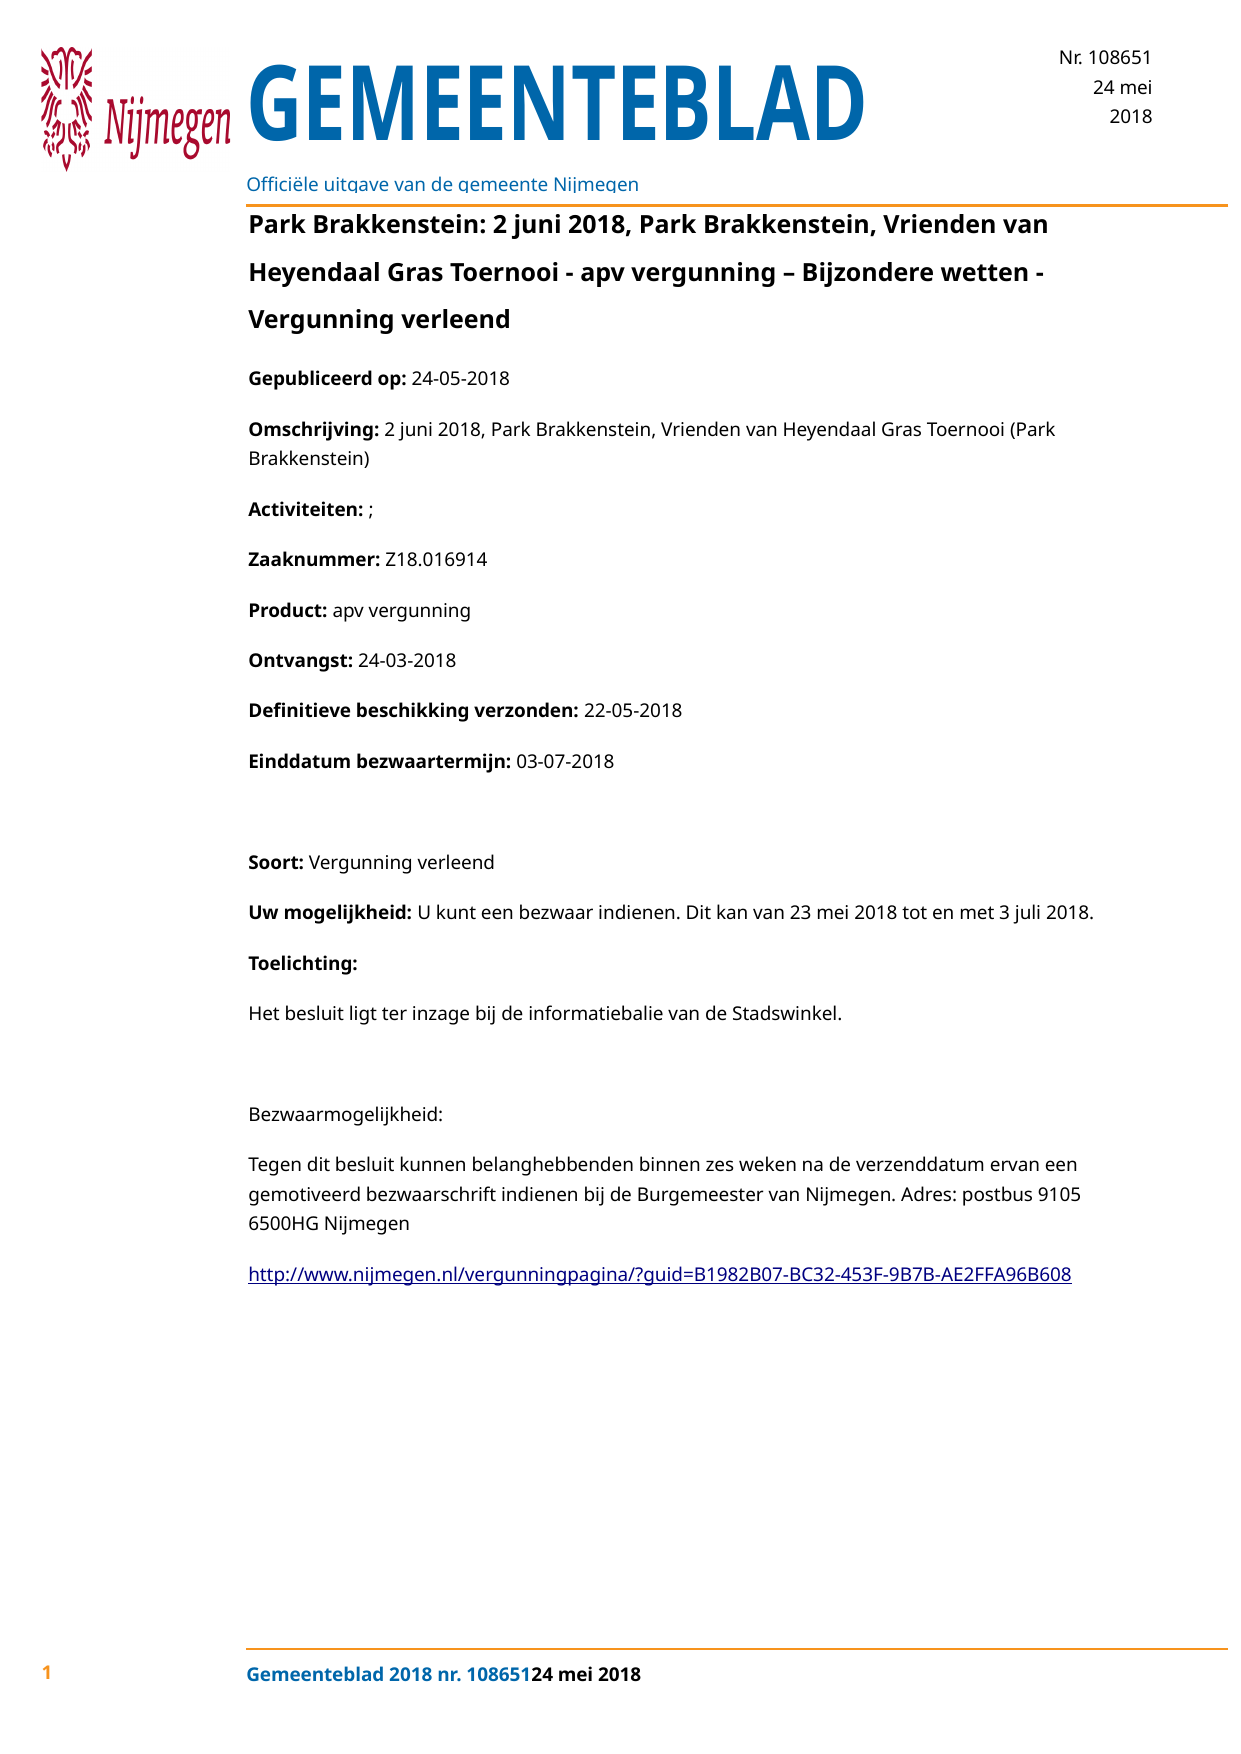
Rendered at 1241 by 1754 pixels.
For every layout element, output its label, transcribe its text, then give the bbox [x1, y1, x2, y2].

text Gepubliceerd op: 24-05-2018 [248, 366, 1152, 391]
text Soort: Vergunning verleend [248, 849, 1152, 874]
text Omschrijving: 2 juni 2018, Park Brakkenstein, Vrienden van Heyendaal Gras Toernooi (Park Brakkenstein) [248, 416, 1152, 471]
text Einddatum bezwaartermijn: 03-07-2018 [248, 748, 1152, 774]
text Toelichting: [248, 950, 1152, 975]
text Park Brakkenstein: 2 juni 2018, Park Brakkenstein, Vrienden van Heyendaal Gras Toernooi - apv vergunning – Bijzondere wetten - Vergunning verleend [248, 207, 1152, 336]
text Ontvangst: 24-03-2018 [248, 647, 1152, 673]
text Het besluit ligt ter inzage bij de informatiebalie van de Stadswinkel. [248, 1000, 1152, 1026]
picture [41, 47, 231, 172]
text Tegen dit besluit kunnen belanghebbenden binnen zes weken na de verzenddatum ervan een gemotiveerd bezwaarschrift indienen bij de Burgemeester van Nijmegen. Adres: postbus 9105 6500HG Nijmegen [248, 1151, 1152, 1236]
text Activiteiten: ; [248, 496, 1152, 522]
text Bezwaarmogelijkheid: [248, 1101, 1152, 1127]
text http://www.nijmegen.nl/vergunningpagina/?guid=B1982B07-BC32-453F-9B7B-AE2FFA96B608 [248, 1261, 1152, 1287]
text Zaaknummer: Z18.016914 [248, 546, 1152, 572]
text Definitieve beschikking verzonden: 22-05-2018 [248, 698, 1152, 723]
text Uw mogelijkheid: U kunt een bezwaar indienen. Dit kan van 23 mei 2018 tot en met 3 juli 2018. [248, 899, 1152, 925]
text Product: apv vergunning [248, 597, 1152, 622]
